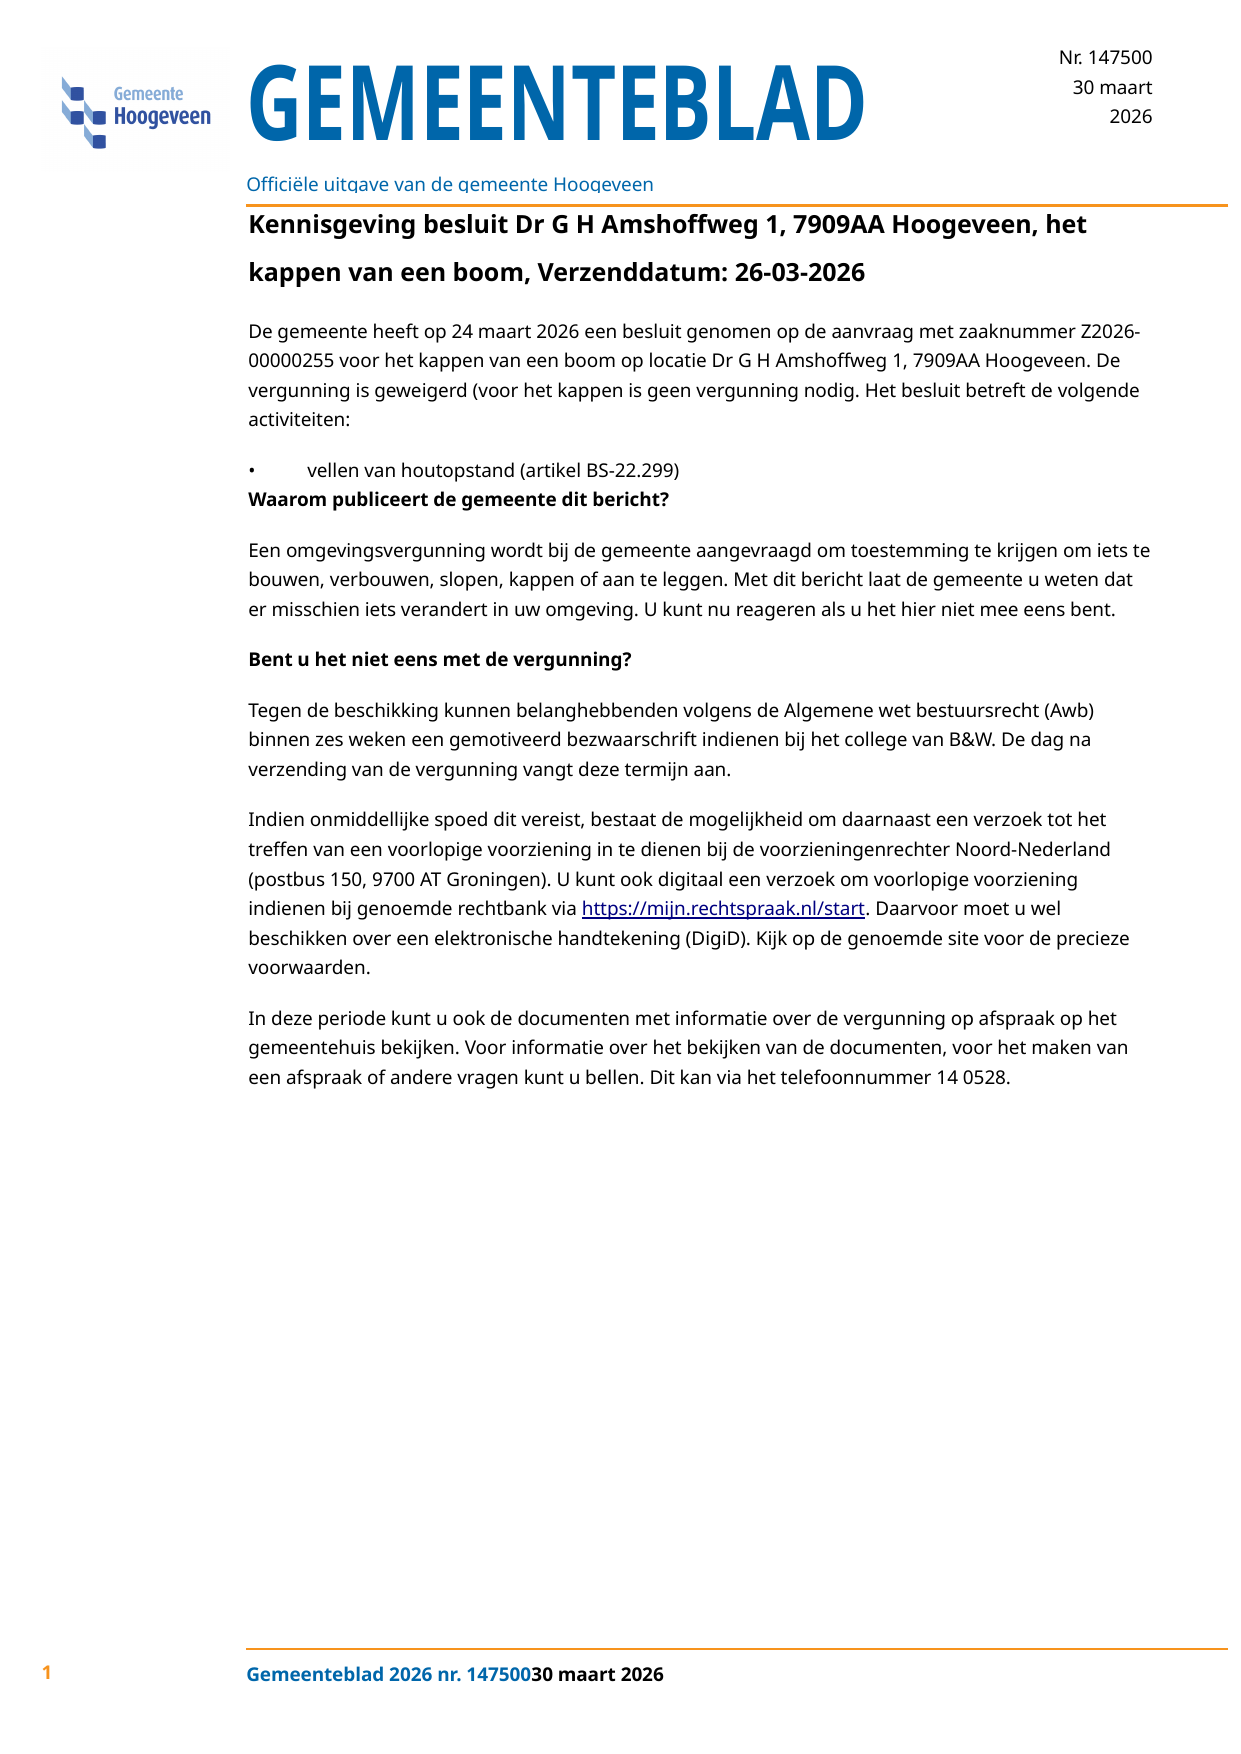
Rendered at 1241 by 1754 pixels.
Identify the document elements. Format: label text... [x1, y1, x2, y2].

text Kennisgeving besluit Dr G H Amshoffweg 1, 7909AA Hoogeveen, het kappen van een boom, Verzenddatum: 26-03-2026 [248, 207, 1152, 288]
list vellen van houtopstand (artikel BS-22.299) [248, 457, 1152, 483]
text Bent u het niet eens met de vergunning? [248, 647, 1152, 672]
text In deze periode kunt u ook de documenten met informatie over de vergunning op afspraak op het gemeentehuis bekijken. Voor informatie over het bekijken van de documenten, voor het maken van een afspraak of andere vragen kunt u bellen. Dit kan via het telefoonnummer 14 0528. [248, 1005, 1152, 1090]
text Een omgevingsvergunning wordt bij de gemeente aangevraagd om toestemming te krijgen om iets te bouwen, verbouwen, slopen, kappen of aan te leggen. Met dit bericht laat de gemeente u weten dat er misschien iets verandert in uw omgeving. U kunt nu reageren als u het hier niet mee eens bent. [248, 537, 1152, 622]
picture [41, 47, 231, 172]
text De gemeente heeft op 24 maart 2026 een besluit genomen op de aanvraag met zaaknummer Z2026-00000255 voor het kappen van een boom op locatie Dr G H Amshoffweg 1, 7909AA Hoogeveen. De vergunning is geweigerd (voor het kappen is geen vergunning nodig. Het besluit betreft de volgende activiteiten: [248, 318, 1152, 432]
text Indien onmiddellijke spoed dit vereist, bestaat de mogelijkheid om daarnaast een verzoek tot het treffen van een voorlopige voorziening in te dienen bij de voorzieningenrechter Noord-Nederland (postbus 150, 9700 AT Groningen). U kunt ook digitaal een verzoek om voorlopige voorziening indienen bij genoemde rechtbank via https://mijn.rechtspraak.nl/start. Daarvoor moet u wel beschikken over een elektronische handtekening (DigiD). Kijk op de genoemde site voor de precieze voorwaarden. [248, 807, 1152, 980]
text Tegen de beschikking kunnen belanghebbenden volgens de Algemene wet bestuursrecht (Awb) binnen zes weken een gemotiveerd bezwaarschrift indienen bij het college van B&W. De dag na verzending van de vergunning vangt deze termijn aan. [248, 697, 1152, 782]
text Waarom publiceert de gemeente dit bericht? [248, 487, 1152, 512]
